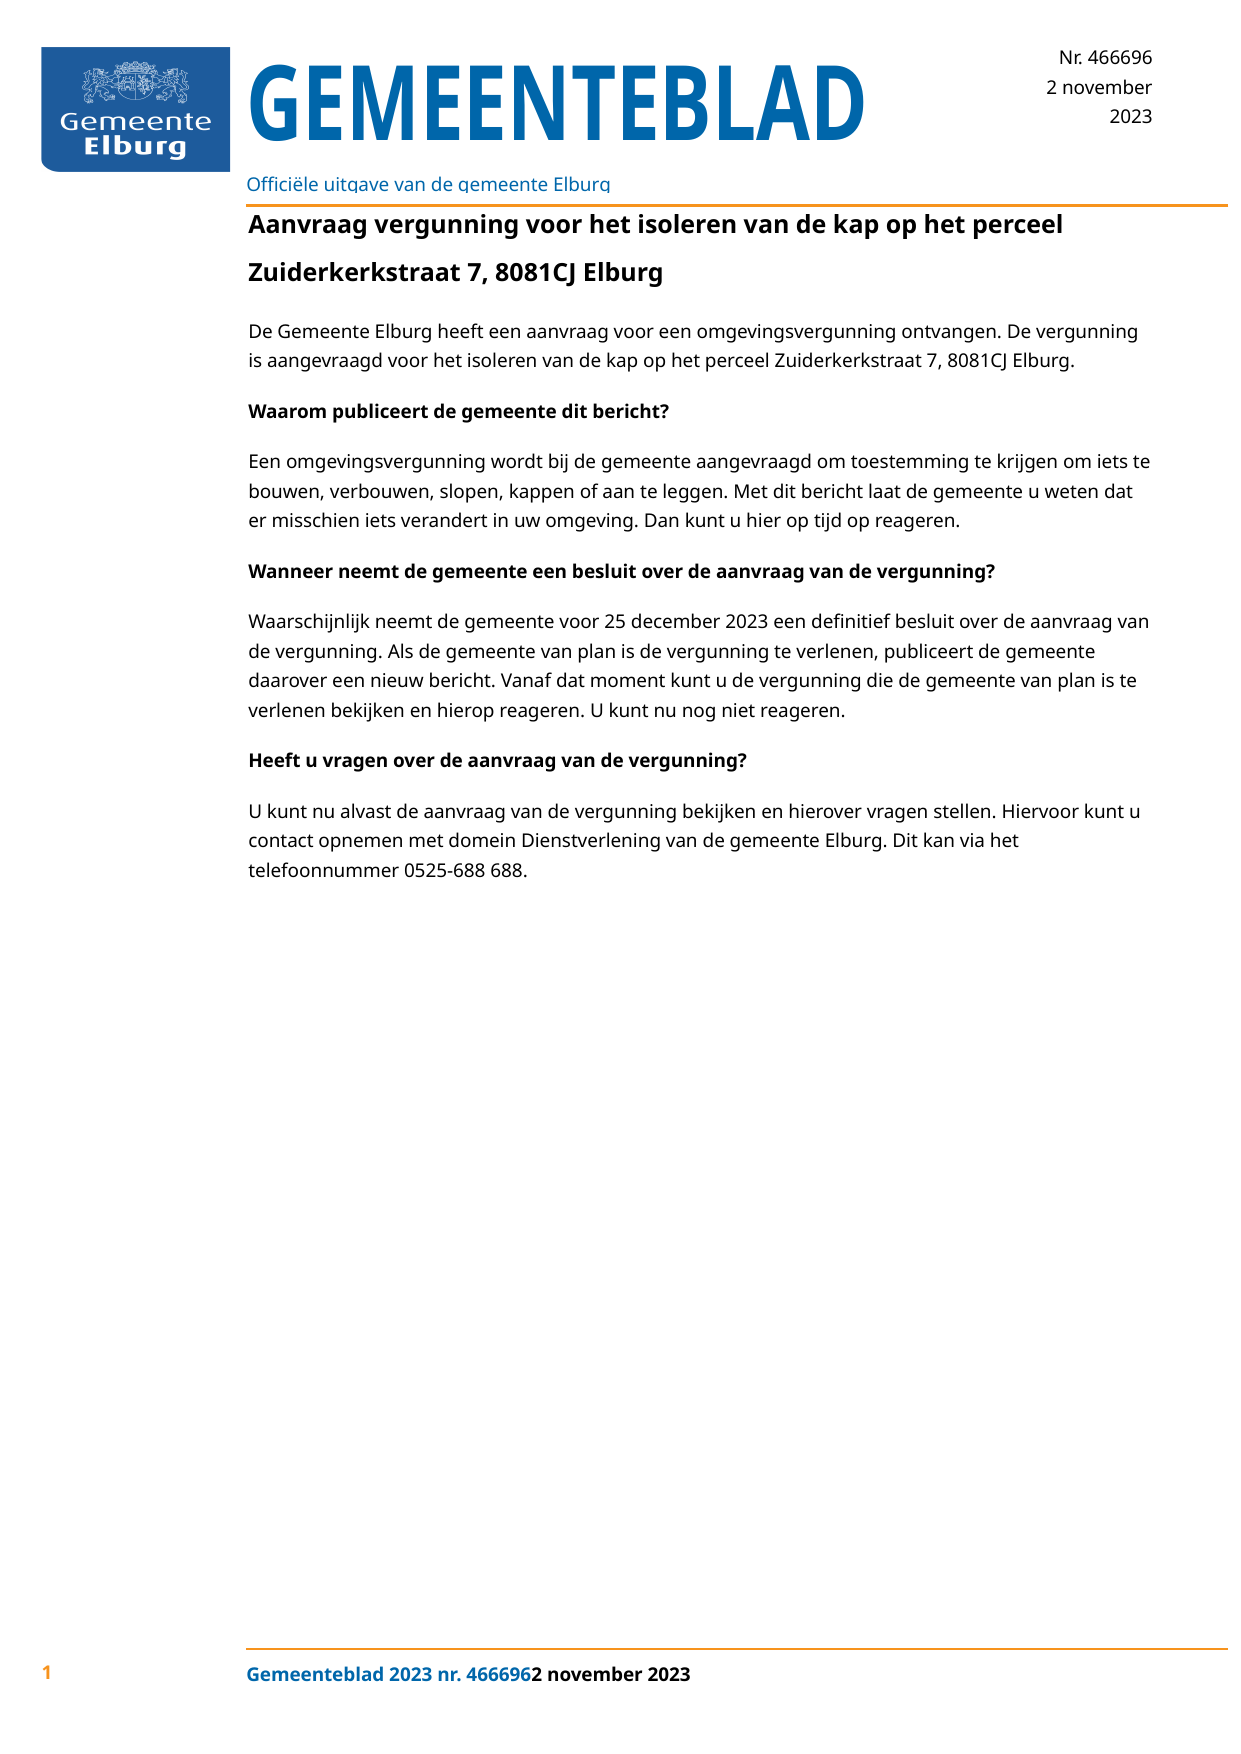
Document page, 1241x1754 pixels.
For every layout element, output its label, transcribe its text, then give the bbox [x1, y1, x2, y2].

picture [41, 47, 231, 172]
text De Gemeente Elburg heeft een aanvraag voor een omgevingsvergunning ontvangen. De vergunning is aangevraagd voor het isoleren van de kap op het perceel Zuiderkerkstraat 7, 8081CJ Elburg. [248, 318, 1152, 373]
text Wanneer neemt de gemeente een besluit over de aanvraag van de vergunning? [248, 558, 1152, 584]
text Aanvraag vergunning voor het isoleren van de kap op het perceel Zuiderkerkstraat 7, 8081CJ Elburg [248, 207, 1152, 288]
text Een omgevingsvergunning wordt bij de gemeente aangevraagd om toestemming te krijgen om iets te bouwen, verbouwen, slopen, kappen of aan te leggen. Met dit bericht laat de gemeente u weten dat er misschien iets verandert in uw omgeving. Dan kunt u hier op tijd op reageren. [248, 448, 1152, 533]
text U kunt nu alvast de aanvraag van de vergunning bekijken en hierover vragen stellen. Hiervoor kunt u contact opnemen met domein Dienstverlening van de gemeente Elburg. Dit kan via het telefoonnummer 0525-688 688. [248, 798, 1152, 883]
text Heeft u vragen over de aanvraag van de vergunning? [248, 747, 1152, 773]
text Waarom publiceert de gemeente dit bericht? [248, 398, 1152, 424]
text Waarschijnlijk neemt de gemeente voor 25 december 2023 een definitief besluit over de aanvraag van de vergunning. Als de gemeente van plan is de vergunning te verlenen, publiceert de gemeente daarover een nieuw bericht. Vanaf dat moment kunt u de vergunning die de gemeente van plan is te verlenen bekijken en hierop reageren. U kunt nu nog niet reageren. [248, 608, 1152, 723]
